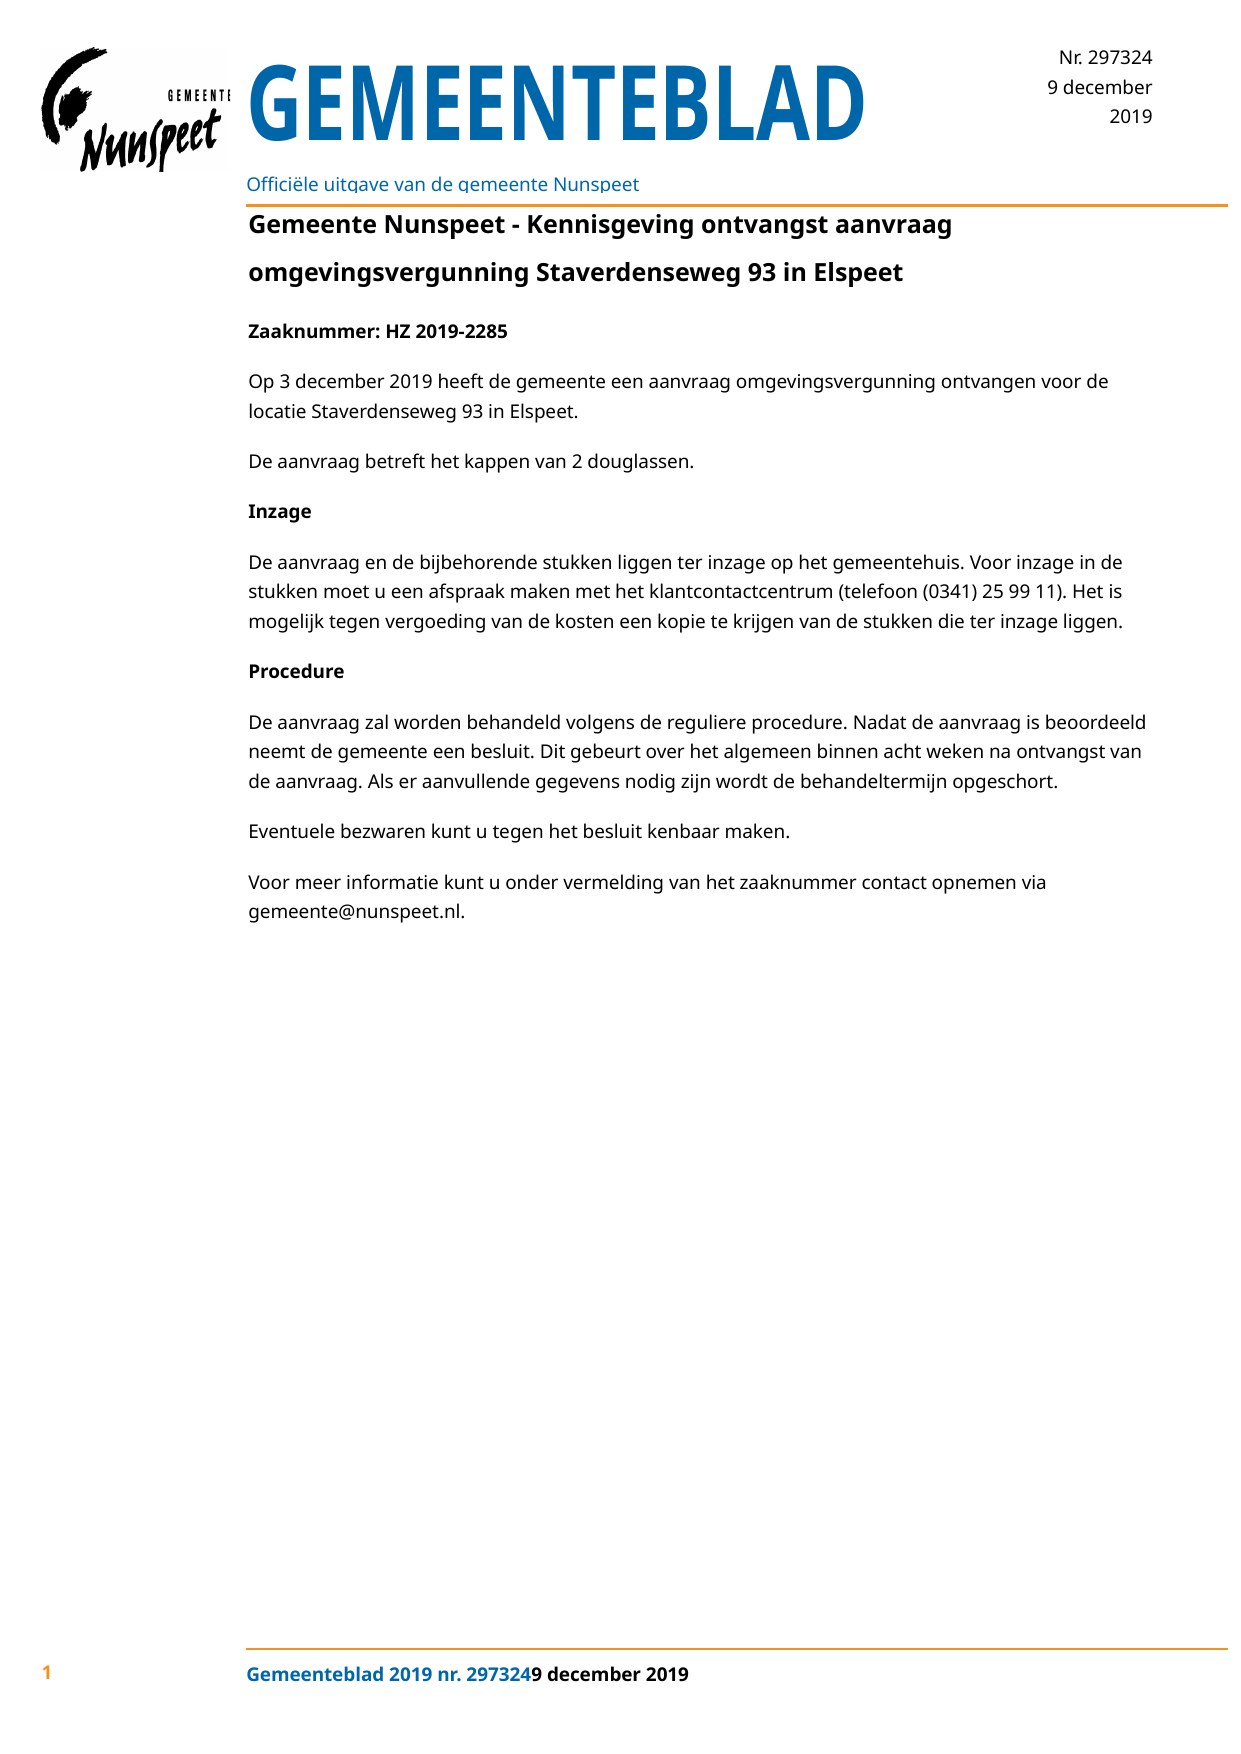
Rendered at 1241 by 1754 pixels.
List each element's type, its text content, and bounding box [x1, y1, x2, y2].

text Zaaknummer: HZ 2019-2285 [248, 318, 1152, 344]
text Inzage [248, 499, 1152, 524]
text Procedure [248, 659, 1152, 684]
text Op 3 december 2019 heeft de gemeente een aanvraag omgevingsvergunning ontvangen voor de locatie Staverdenseweg 93 in Elspeet. [248, 368, 1152, 424]
text De aanvraag zal worden behandeld volgens de reguliere procedure. Nadat de aanvraag is beoordeeld neemt de gemeente een besluit. Dit gebeurt over het algemeen binnen acht weken na ontvangst van de aanvraag. Als er aanvullende gegevens nodig zijn wordt de behandeltermijn opgeschort. [248, 709, 1152, 794]
text Gemeente Nunspeet - Kennisgeving ontvangst aanvraag omgevingsvergunning Staverdenseweg 93 in Elspeet [248, 207, 1152, 288]
picture [41, 47, 231, 172]
text De aanvraag betreft het kappen van 2 douglassen. [248, 448, 1152, 474]
text Voor meer informatie kunt u onder vermelding van het zaaknummer contact opnemen via gemeente@nunspeet.nl. [248, 869, 1152, 924]
text De aanvraag en de bijbehorende stukken liggen ter inzage op het gemeentehuis. Voor inzage in de stukken moet u een afspraak maken met het klantcontactcentrum (telefoon (0341) 25 99 11). Het is mogelijk tegen vergoeding van de kosten een kopie te krijgen van de stukken die ter inzage liggen. [248, 549, 1152, 634]
text Eventuele bezwaren kunt u tegen het besluit kenbaar maken. [248, 819, 1152, 844]
